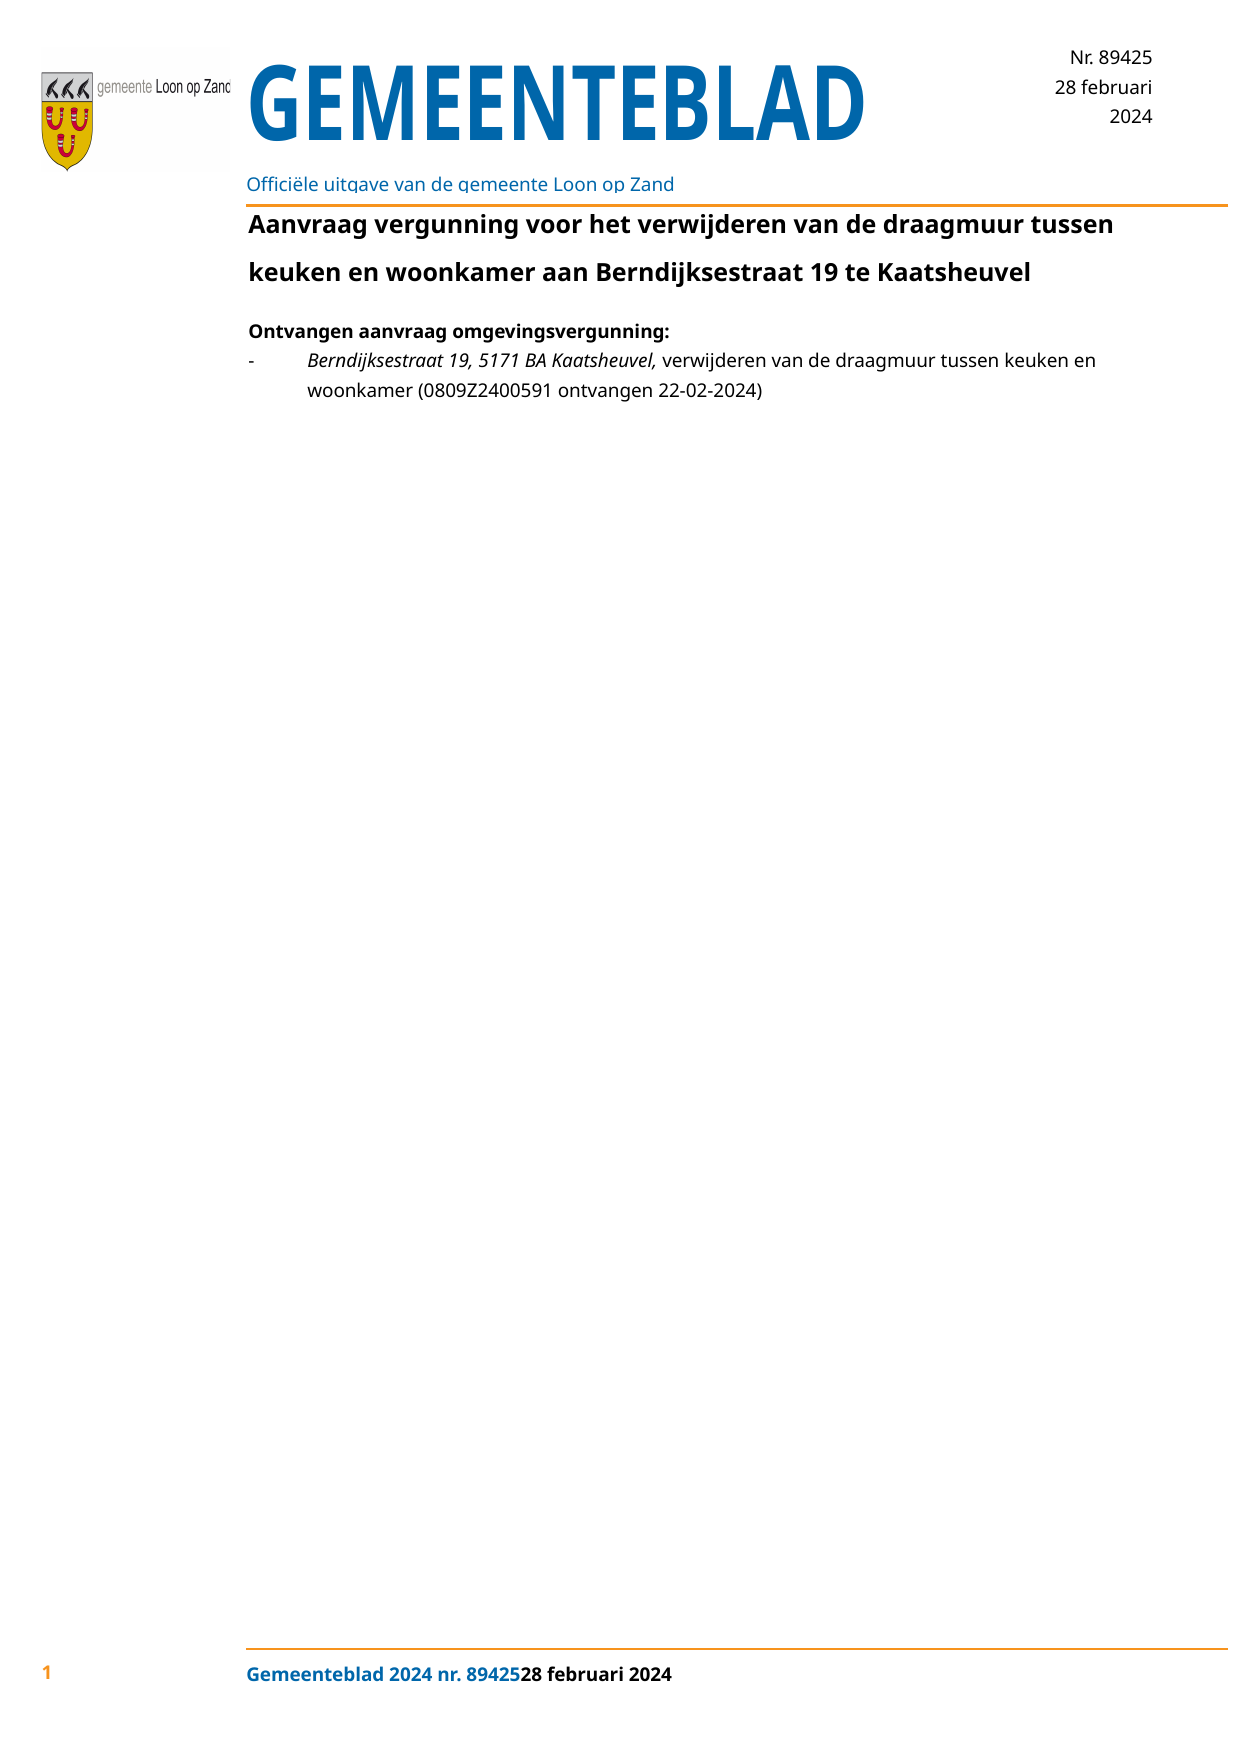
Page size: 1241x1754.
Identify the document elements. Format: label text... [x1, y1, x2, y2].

text Ontvangen aanvraag omgevingsvergunning: [248, 318, 1152, 344]
text Aanvraag vergunning voor het verwijderen van de draagmuur tussen keuken en woonkamer aan Berndijksestraat 19 te Kaatsheuvel [248, 207, 1152, 288]
list Berndijksestraat 19, 5171 BA Kaatsheuvel, verwijderen van de draagmuur tussen keuken en woonkamer (0809Z2400591 ontvangen 22-02-2024) [248, 347, 1152, 403]
picture [41, 47, 231, 172]
